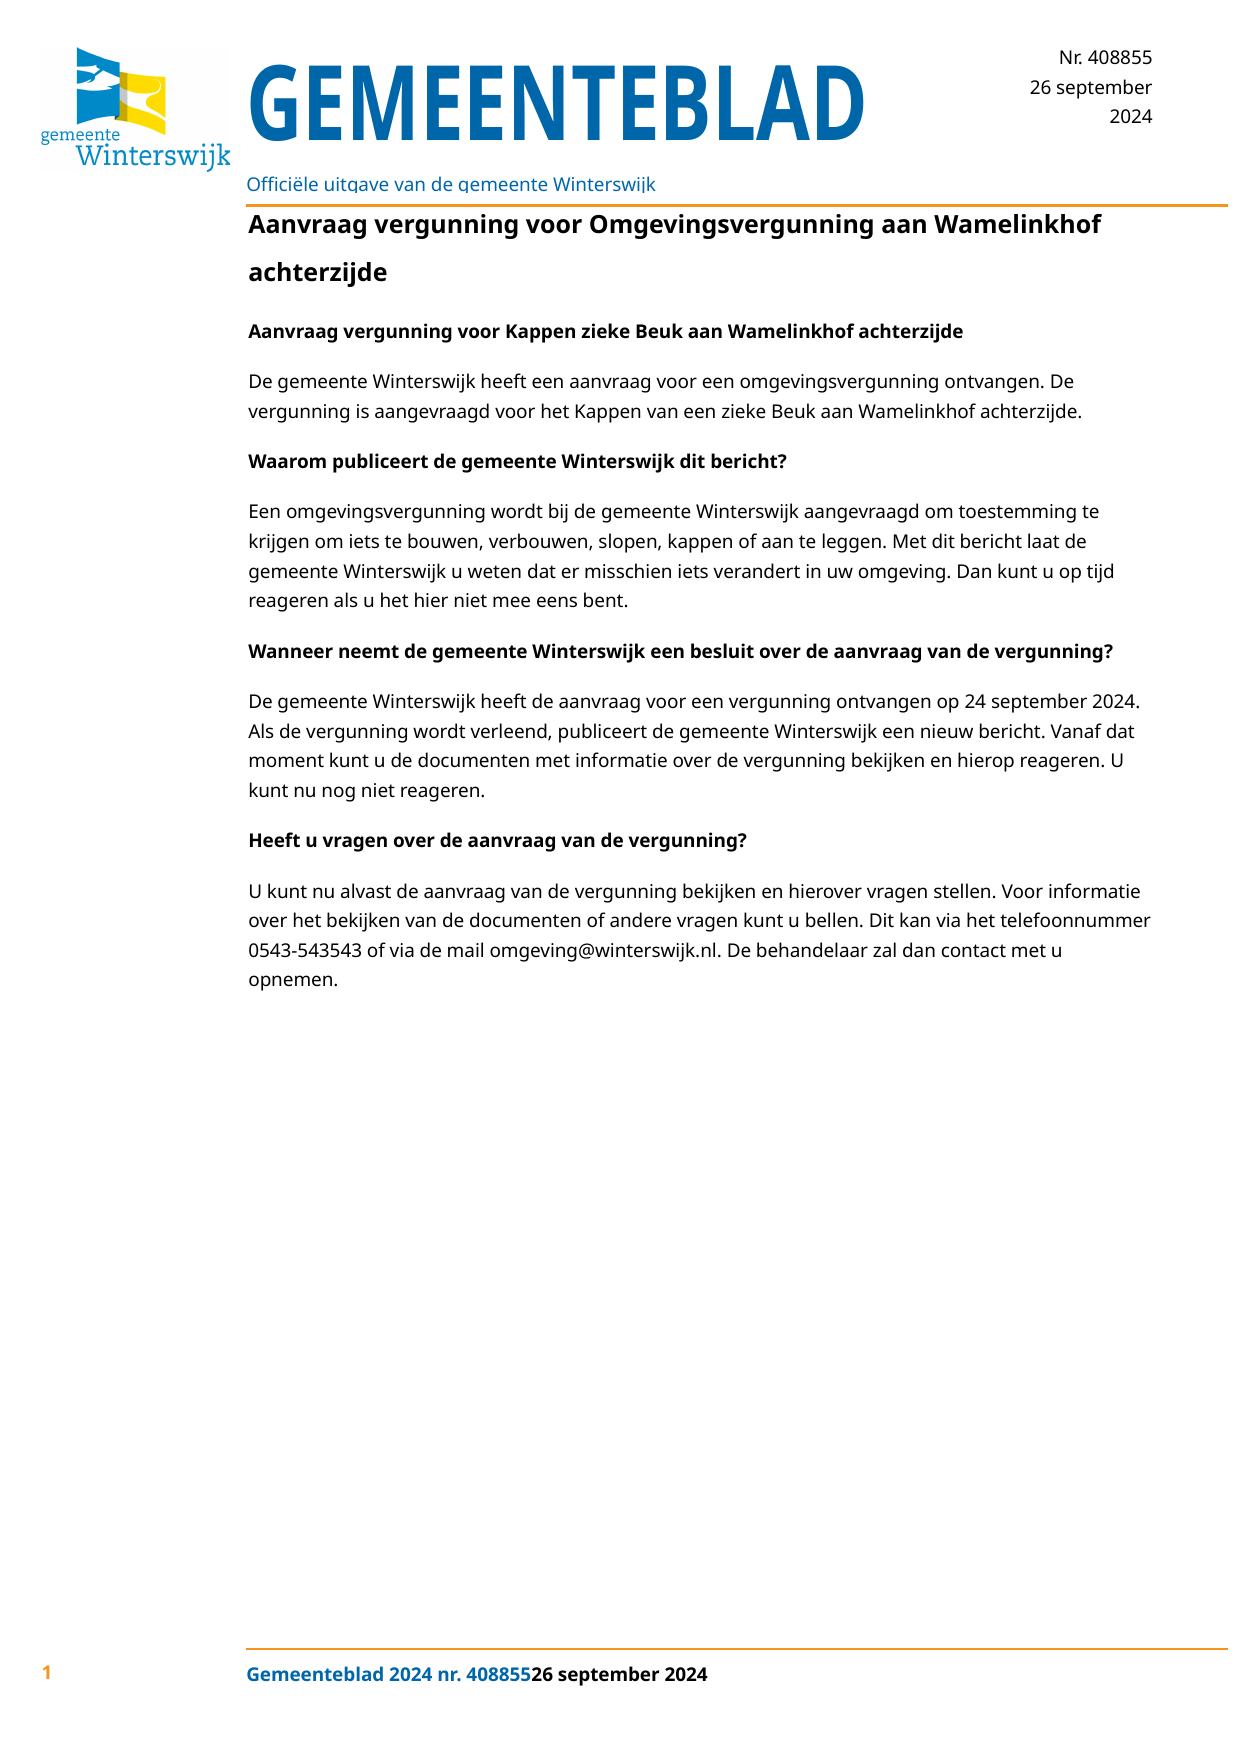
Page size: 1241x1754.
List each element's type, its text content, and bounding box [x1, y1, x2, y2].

text De gemeente Winterswijk heeft de aanvraag voor een vergunning ontvangen op 24 september 2024. Als de vergunning wordt verleend, publiceert de gemeente Winterswijk een nieuw bericht. Vanaf dat moment kunt u de documenten met informatie over de vergunning bekijken en hierop reageren. U kunt nu nog niet reageren. [248, 688, 1152, 803]
text Wanneer neemt de gemeente Winterswijk een besluit over de aanvraag van de vergunning? [248, 638, 1152, 664]
text De gemeente Winterswijk heeft een aanvraag voor een omgevingsvergunning ontvangen. De vergunning is aangevraagd voor het Kappen van een zieke Beuk aan Wamelinkhof achterzijde. [248, 368, 1152, 424]
picture [225, 153, 231, 162]
text Aanvraag vergunning voor Omgevingsvergunning aan Wamelinkhof achterzijde [248, 207, 1152, 288]
text Een omgevingsvergunning wordt bij de gemeente Winterswijk aangevraagd om toestemming te krijgen om iets te bouwen, verbouwen, slopen, kappen of aan te leggen. Met dit bericht laat de gemeente Winterswijk u weten dat er misschien iets verandert in uw omgeving. Dan kunt u op tijd reageren als u het hier niet mee eens bent. [248, 499, 1152, 613]
text Heeft u vragen over de aanvraag van de vergunning? [248, 827, 1152, 853]
text U kunt nu alvast de aanvraag van de vergunning bekijken en hierover vragen stellen. Voor informatie over het bekijken van de documenten of andere vragen kunt u bellen. Dit kan via het telefoonnummer 0543-543543 of via de mail omgeving@winterswijk.nl. De behandelaar zal dan contact met u opnemen. [248, 878, 1152, 992]
text Waarom publiceert de gemeente Winterswijk dit bericht? [248, 448, 1152, 474]
picture [41, 47, 231, 172]
text Aanvraag vergunning voor Kappen zieke Beuk aan Wamelinkhof achterzijde [248, 318, 1152, 344]
